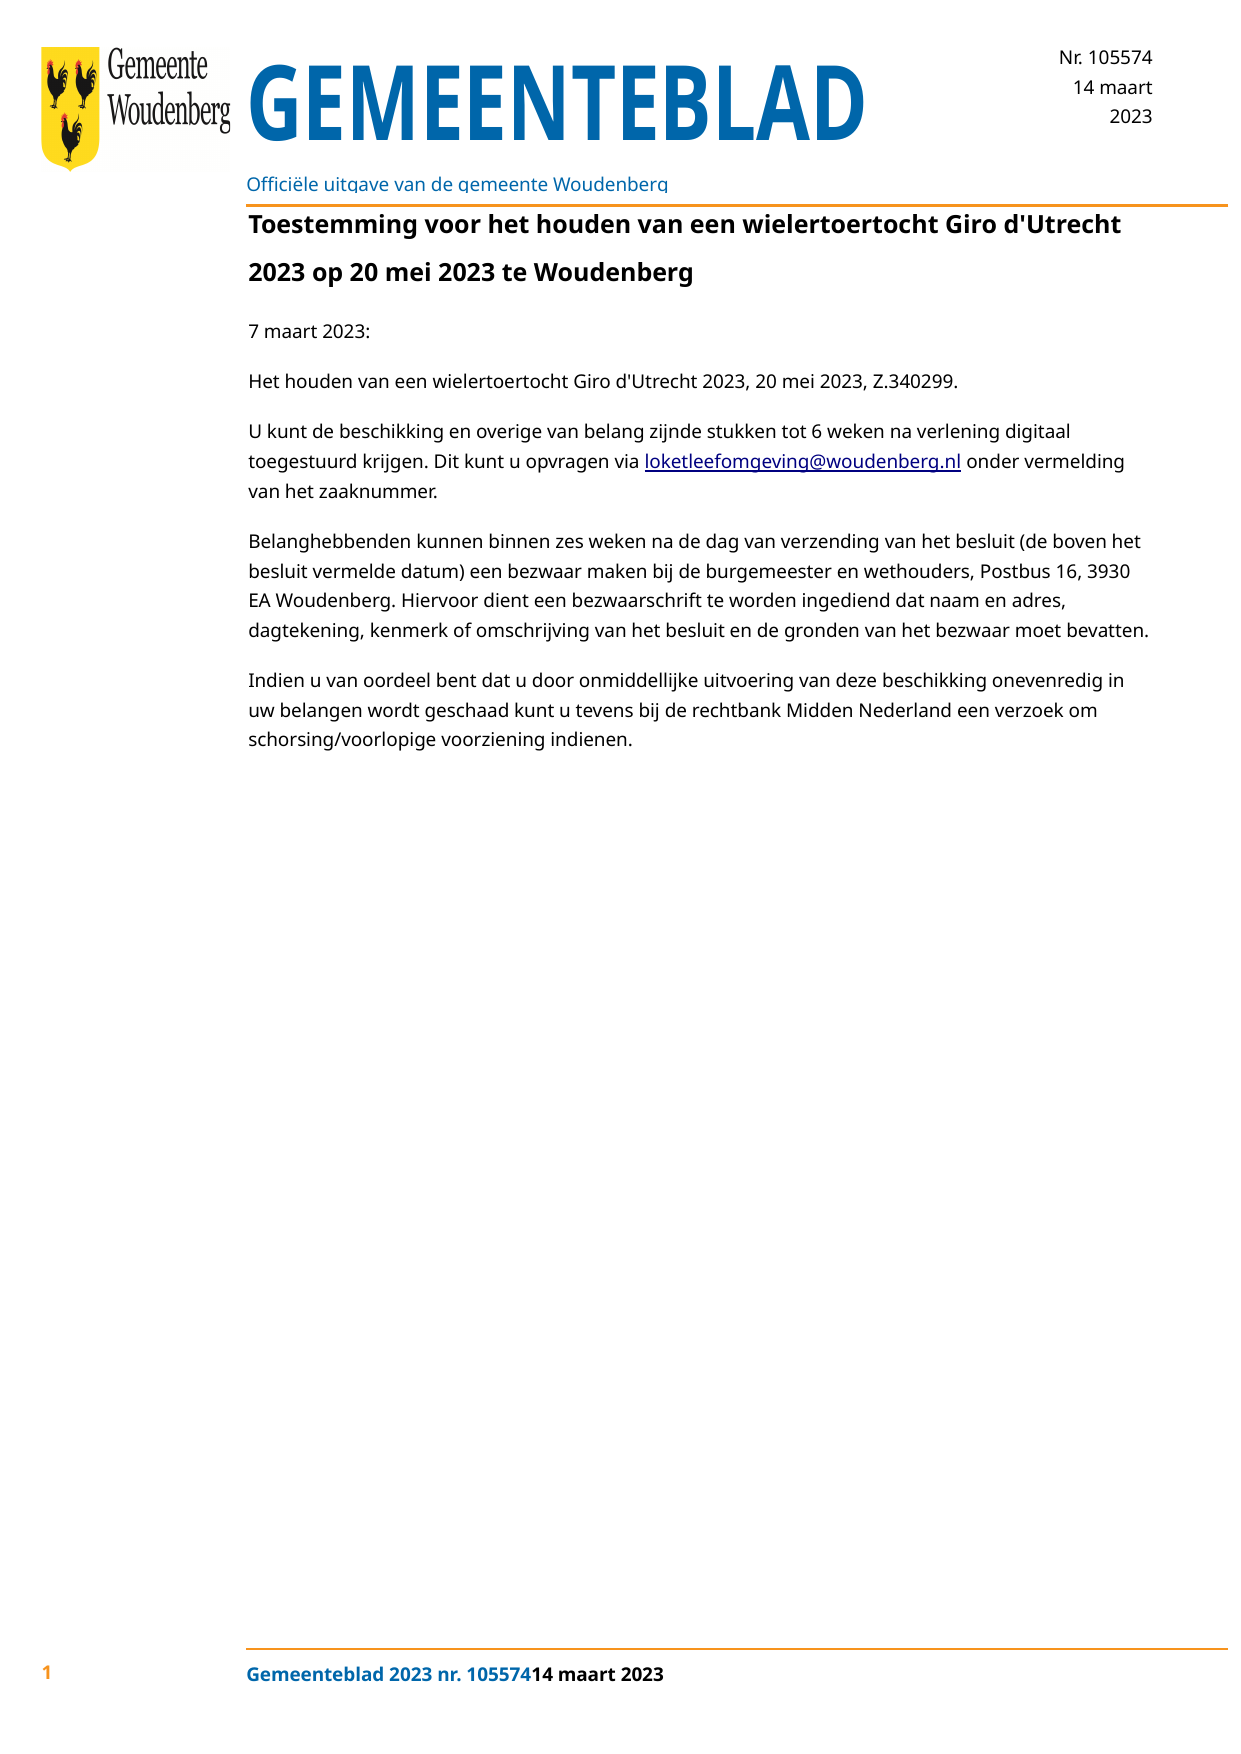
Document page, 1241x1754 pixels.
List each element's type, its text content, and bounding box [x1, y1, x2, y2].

text 7 maart 2023: [248, 318, 1152, 344]
picture [41, 47, 231, 172]
text U kunt de beschikking en overige van belang zijnde stukken tot 6 weken na verlening digitaal toegestuurd krijgen. Dit kunt u opvragen via loketleefomgeving@woudenberg.nl onder vermelding van het zaaknummer. [248, 419, 1152, 504]
text Belanghebbenden kunnen binnen zes weken na de dag van verzending van het besluit (de boven het besluit vermelde datum) een bezwaar maken bij de burgemeester en wethouders, Postbus 16, 3930 EA Woudenberg. Hiervoor dient een bezwaarschrift te worden ingediend dat naam en adres, dagtekening, kenmerk of omschrijving van het besluit en de gronden van het bezwaar moet bevatten. [248, 528, 1152, 643]
text Toestemming voor het houden van een wielertoertocht Giro d'Utrecht 2023 op 20 mei 2023 te Woudenberg [248, 207, 1152, 288]
text Indien u van oordeel bent dat u door onmiddellijke uitvoering van deze beschikking onevenredig in uw belangen wordt geschaad kunt u tevens bij de rechtbank Midden Nederland een verzoek om schorsing/voorlopige voorziening indienen. [248, 667, 1152, 752]
text Het houden van een wielertoertocht Giro d'Utrecht 2023, 20 mei 2023, Z.340299. [248, 368, 1152, 394]
